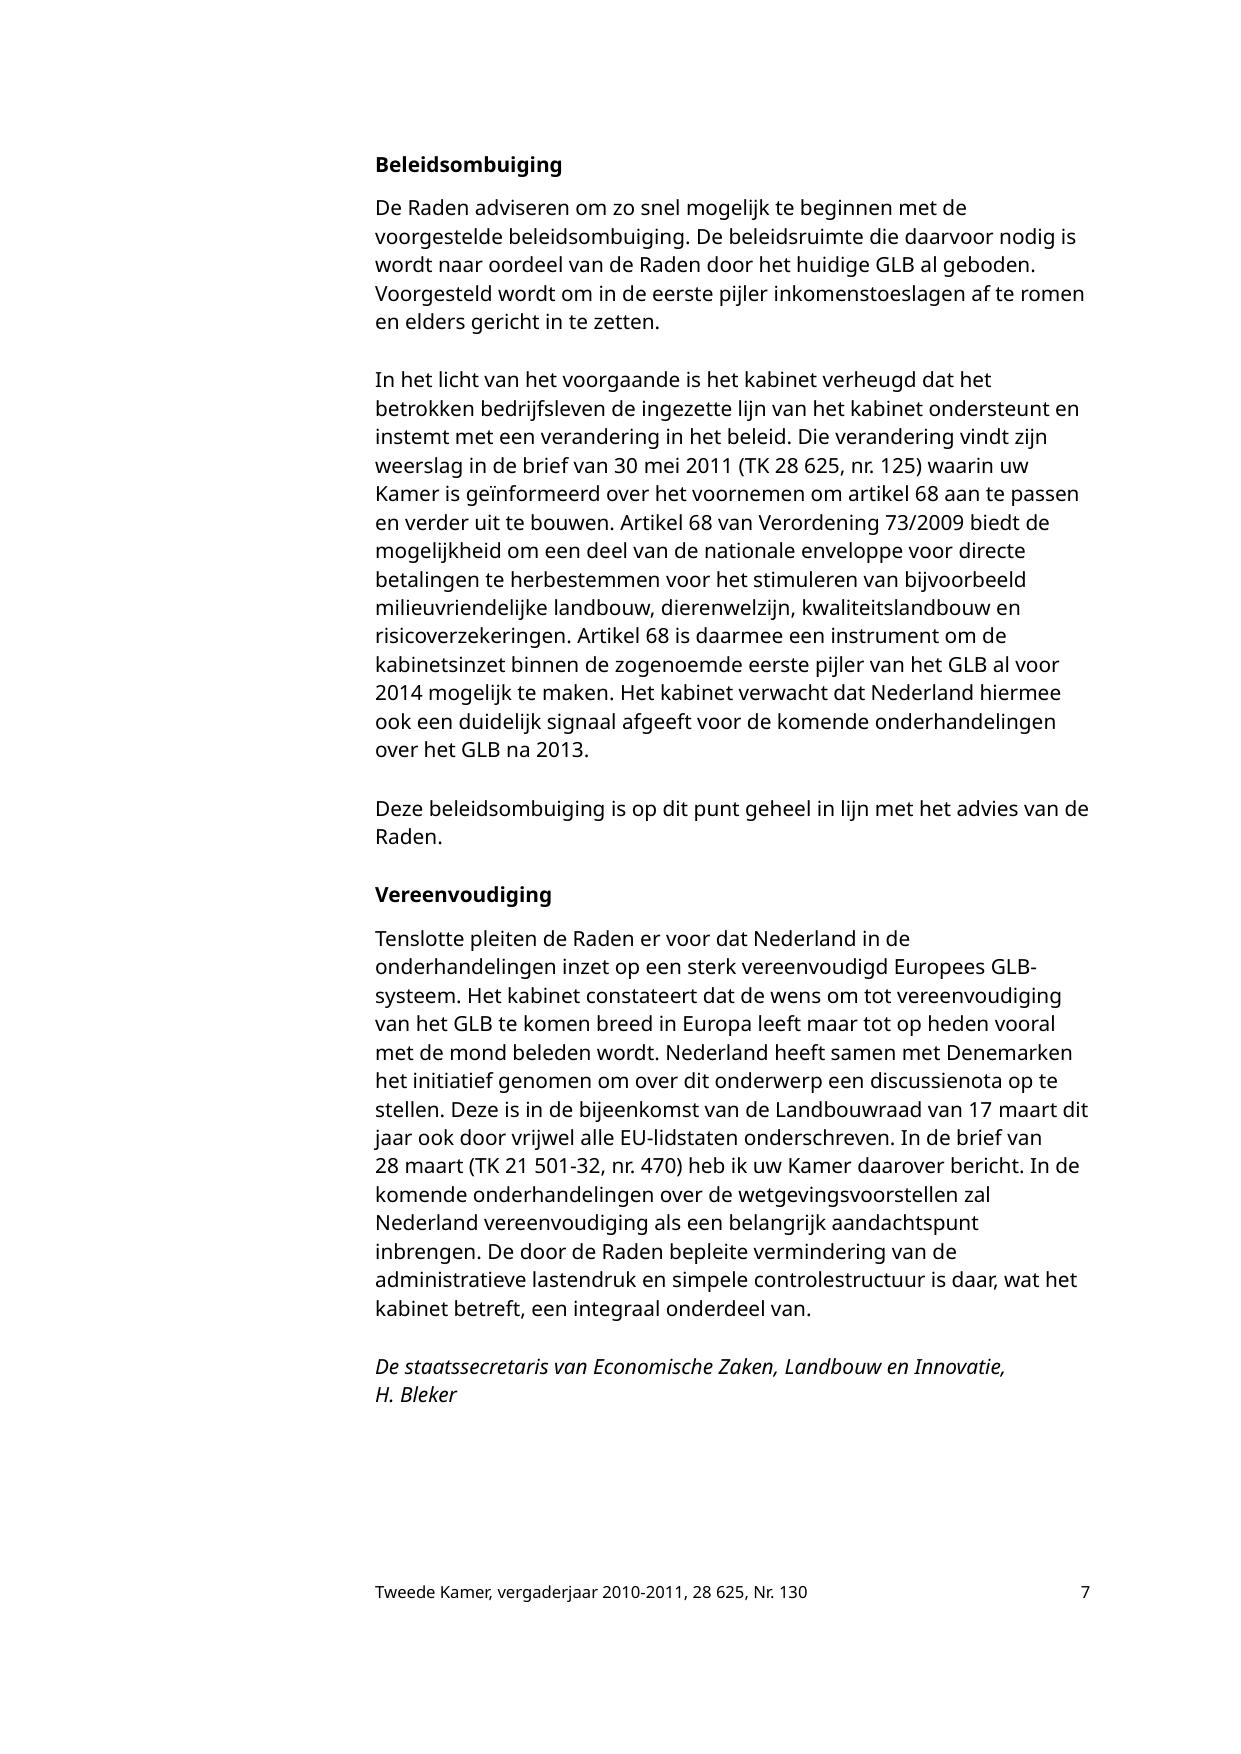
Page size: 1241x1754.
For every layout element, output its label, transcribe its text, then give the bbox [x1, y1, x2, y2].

text Tenslotte pleiten de Raden er voor dat Nederland in de onderhandelingen inzet op een sterk vereenvoudigd Europees GLB-systeem. Het kabinet constateert dat de wens om tot vereenvoudiging van het GLB te komen breed in Europa leeft maar tot op heden vooral met de mond beleden wordt. Nederland heeft samen met Denemarken het initiatief genomen om over dit onderwerp een discussienota op te stellen. Deze is in de bijeenkomst van de Landbouwraad van 17 maart dit jaar ook door vrijwel alle EU-lidstaten onderschreven. In de brief van 28 maart (TK 21 501-32, nr. 470) heb ik uw Kamer daarover bericht. In de komende onderhandelingen over de wetgevingsvoorstellen zal Nederland vereenvoudiging als een belangrijk aandachtspunt inbrengen. De door de Raden bepleite vermindering van de administratieve lastendruk en simpele controlestructuur is daar, wat het kabinet betreft, een integraal onderdeel van. [375, 924, 1090, 1322]
text Deze beleidsombuiging is op dit punt geheel in lijn met het advies van de Raden. [375, 794, 1090, 851]
text Vereenvoudiging [375, 881, 1090, 909]
text H. Bleker [375, 1381, 1090, 1409]
text In het licht van het voorgaande is het kabinet verheugd dat het betrokken bedrijfsleven de ingezette lijn van het kabinet ondersteunt en instemt met een verandering in het beleid. Die verandering vindt zijn weerslag in de brief van 30 mei 2011 (TK 28 625, nr. 125) waarin uw Kamer is geïnformeerd over het voornemen om artikel 68 aan te passen en verder uit te bouwen. Artikel 68 van Verordening 73/2009 biedt de mogelijkheid om een deel van de nationale enveloppe voor directe betalingen te herbestemmen voor het stimuleren van bijvoorbeeld milieuvriendelijke landbouw, dierenwelzijn, kwaliteitslandbouw en risicoverzekeringen. Artikel 68 is daarmee een instrument om de kabinetsinzet binnen de zogenoemde eerste pijler van het GLB al voor 2014 mogelijk te maken. Het kabinet verwacht dat Nederland hiermee ook een duidelijk signaal afgeeft voor de komende onderhandelingen over het GLB na 2013. [375, 366, 1090, 764]
text Beleidsombuiging [375, 150, 1090, 178]
text De staatssecretaris van Economische Zaken, Landbouw en Innovatie, [375, 1352, 1090, 1381]
text De Raden adviseren om zo snel mogelijk te beginnen met de voorgestelde beleidsombuiging. De beleidsruimte die daarvoor nodig is wordt naar oordeel van de Raden door het huidige GLB al geboden. Voorgesteld wordt om in de eerste pijler inkomenstoeslagen af te romen en elders gericht in te zetten. [375, 193, 1090, 336]
